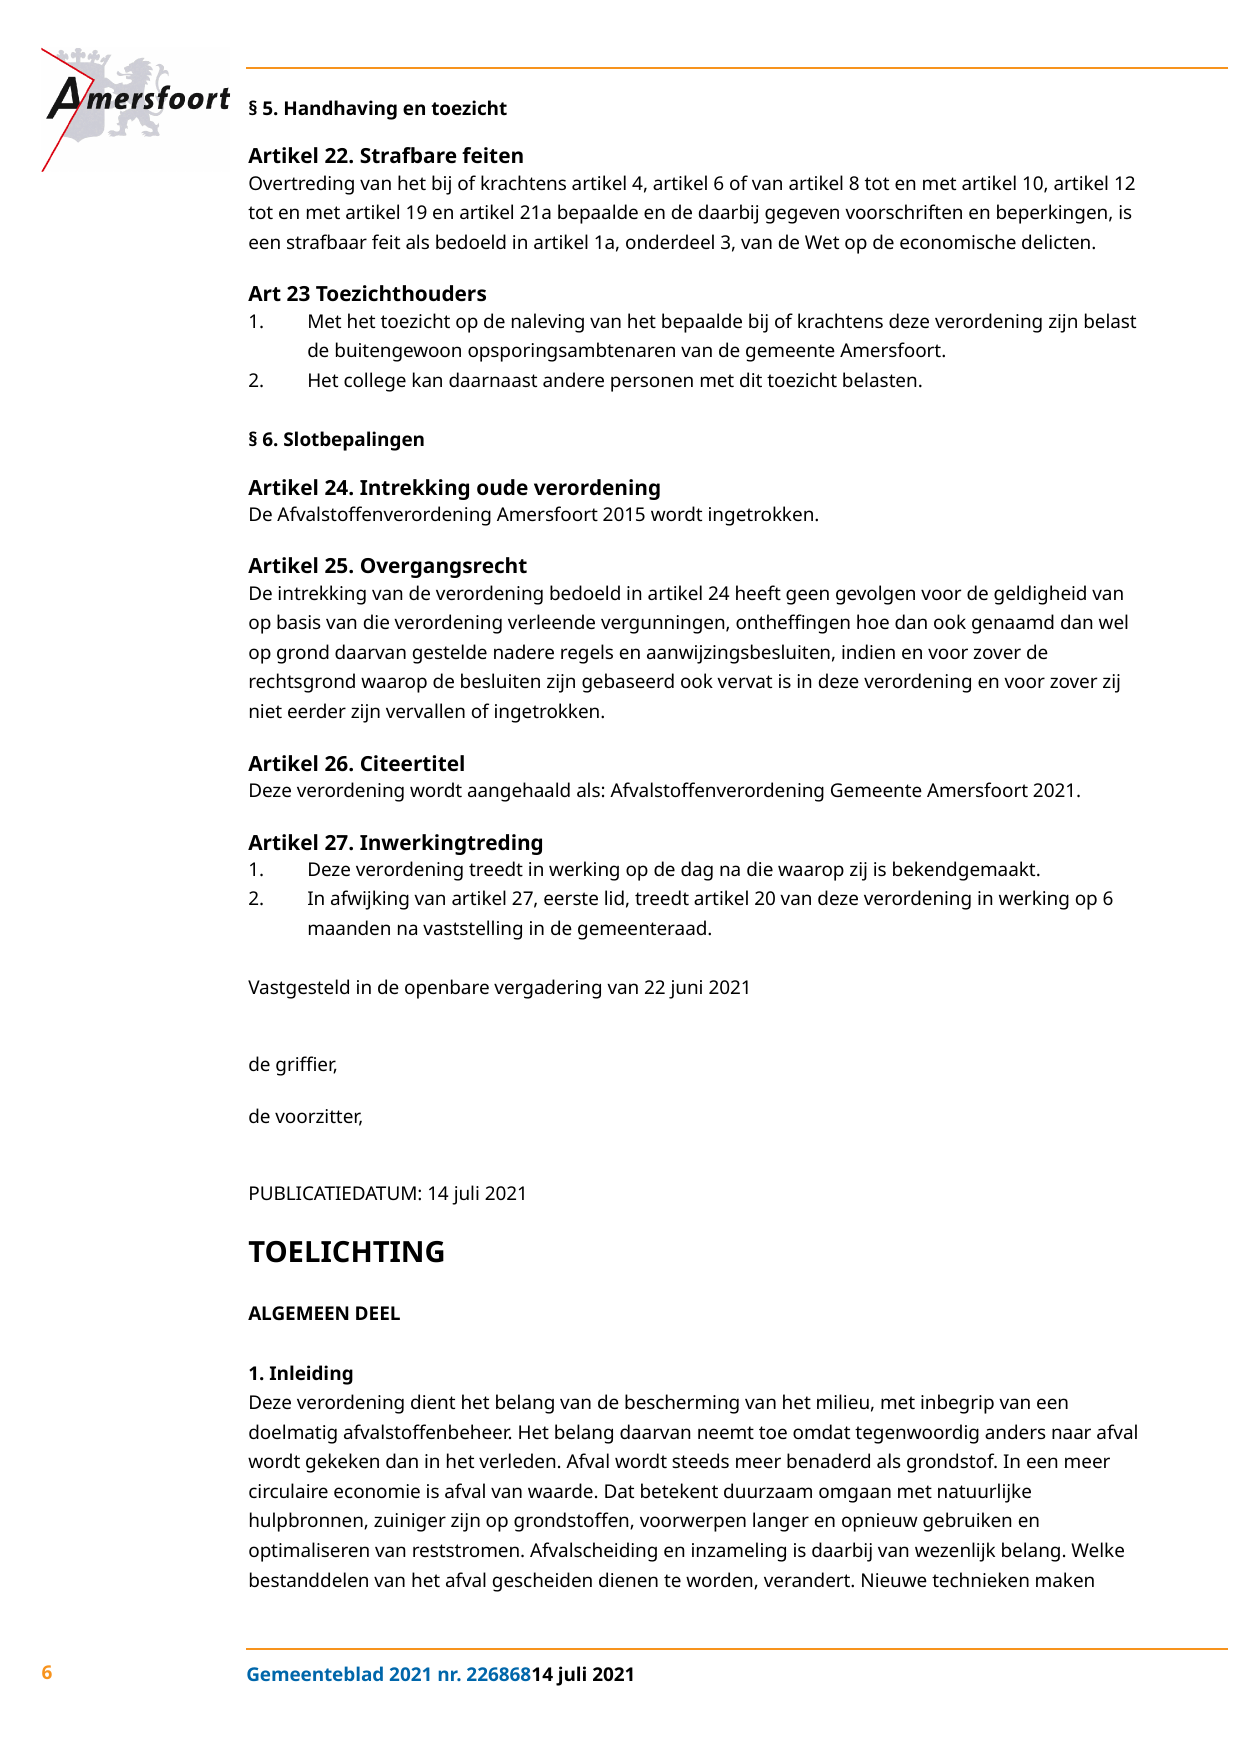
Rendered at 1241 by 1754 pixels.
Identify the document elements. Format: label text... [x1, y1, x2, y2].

text de voorzitter, [248, 1103, 1152, 1129]
text PUBLICATIEDATUM: 14 juli 2021 [248, 1180, 1152, 1206]
text Artikel 25. Overgangsrecht [248, 552, 1152, 580]
text Deze verordening dient het belang van de bescherming van het milieu, met inbegrip van een doelmatig afvalstoffenbeheer. Het belang daarvan neemt toe omdat tegenwoordig anders naar afval wordt gekeken dan in het verleden. Afval wordt steeds meer benaderd als grondstof. In een meer circulaire economie is afval van waarde. Dat betekent duurzaam omgaan met natuurlijke hulpbronnen, zuiniger zijn op grondstoffen, voorwerpen langer en opnieuw gebruiken en optimaliseren van reststromen. Afvalscheiding en inzameling is daarbij van wezenlijk belang. Welke bestanddelen van het afval gescheiden dienen te worden, verandert. Nieuwe technieken maken [248, 1389, 1152, 1592]
text Deze verordening wordt aangehaald als: Afvalstoffenverordening Gemeente Amersfoort 2021. [248, 777, 1152, 803]
text De intrekking van de verordening bedoeld in artikel 24 heeft geen gevolgen voor de geldigheid van op basis van die verordening verleende vergunningen, ontheffingen hoe dan ook genaamd dan wel op grond daarvan gestelde nadere regels en aanwijzingsbesluiten, indien en voor zover de rechtsgrond waarop de besluiten zijn gebaseerd ook vervat is in deze verordening en voor zover zij niet eerder zijn vervallen of ingetrokken. [248, 580, 1152, 724]
picture [41, 47, 231, 172]
text Artikel 27. Inwerkingtreding [248, 828, 1152, 856]
text de griffier, [248, 1052, 1152, 1077]
text § 6. Slotbepalingen [248, 426, 1152, 452]
text Artikel 22. Strafbare feiten [248, 141, 1152, 170]
list Het college kan daarnaast andere personen met dit toezicht belasten. [248, 367, 1152, 393]
text De Afvalstoffenverordening Amersfoort 2015 wordt ingetrokken. [248, 501, 1152, 527]
text TOELICHTING [248, 1232, 1152, 1271]
text Artikel 26. Citeertitel [248, 749, 1152, 777]
text Overtreding van het bij of krachtens artikel 4, artikel 6 of van artikel 8 tot en met artikel 10, artikel 12 tot en met artikel 19 en artikel 21a bepaalde en de daarbij gegeven voorschriften en beperkingen, is een strafbaar feit als bedoeld in artikel 1a, onderdeel 3, van de Wet op de economische delicten. [248, 170, 1152, 255]
text ALGEMEEN DEEL [248, 1301, 1152, 1326]
list Deze verordening treedt in werking op de dag na die waarop zij is bekendgemaakt. [248, 856, 1152, 882]
list In afwijking van artikel 27, eerste lid, treedt artikel 20 van deze verordening in werking op 6 maanden na vaststelling in de gemeenteraad. [248, 886, 1152, 941]
list Met het toezicht op de naleving van het bepaalde bij of krachtens deze verordening zijn belast de buitengewoon opsporingsambtenaren van de gemeente Amersfoort. [248, 308, 1152, 363]
text § 5. Handhaving en toezicht [248, 95, 1152, 121]
text Artikel 24. Intrekking oude verordening [248, 473, 1152, 501]
text Art 23 Toezichthouders [248, 279, 1152, 308]
text Vastgesteld in de openbare vergadering van 22 juni 2021 [248, 974, 1152, 1000]
text 1. Inleiding [248, 1360, 1152, 1385]
